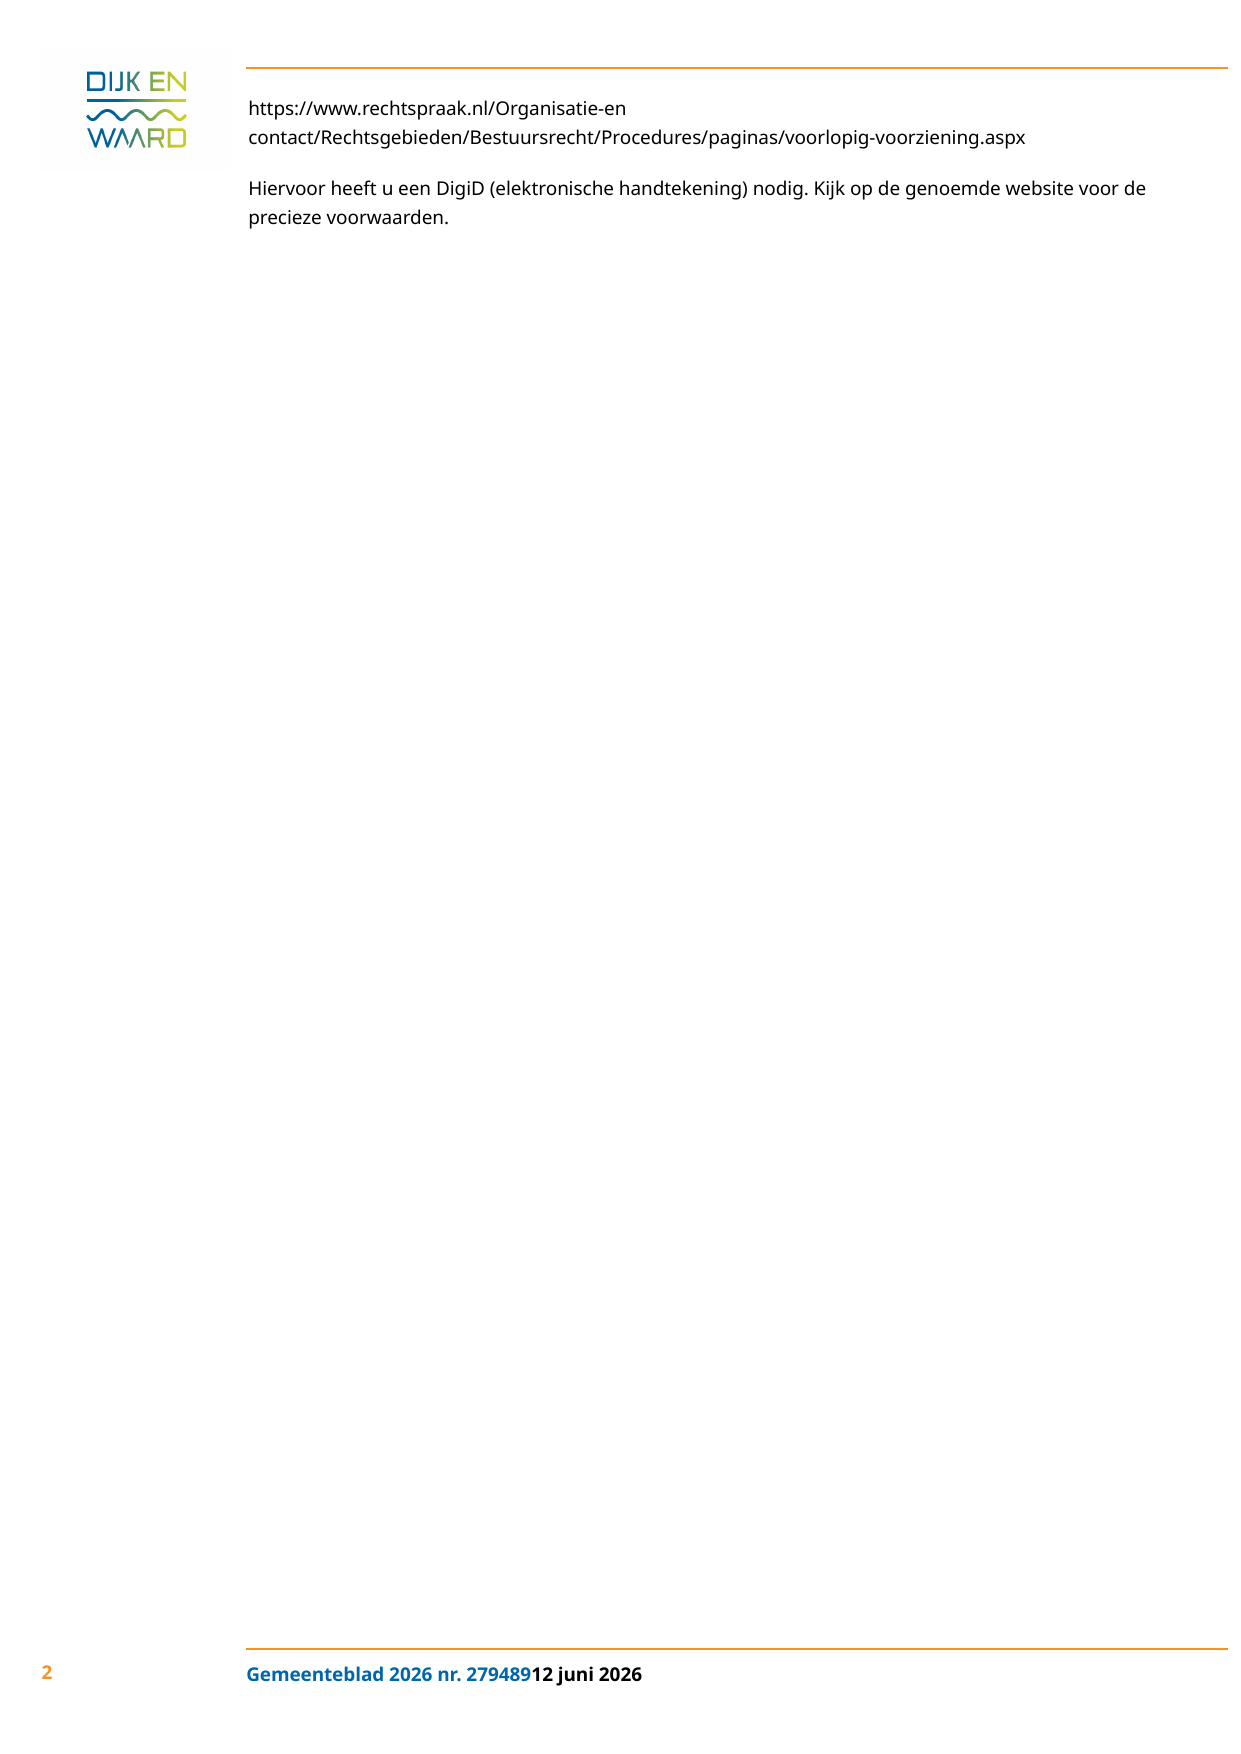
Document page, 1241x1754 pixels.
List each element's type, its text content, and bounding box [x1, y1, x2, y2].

text Hiervoor heeft u een DigiD (elektronische handtekening) nodig. Kijk op de genoemde website voor de precieze voorwaarden. [248, 175, 1152, 230]
text https://www.rechtspraak.nl/Organisatie-en contact/Rechtsgebieden/Bestuursrecht/Procedures/paginas/voorlopig-voorziening.aspx [248, 95, 1152, 150]
picture [41, 47, 231, 172]
